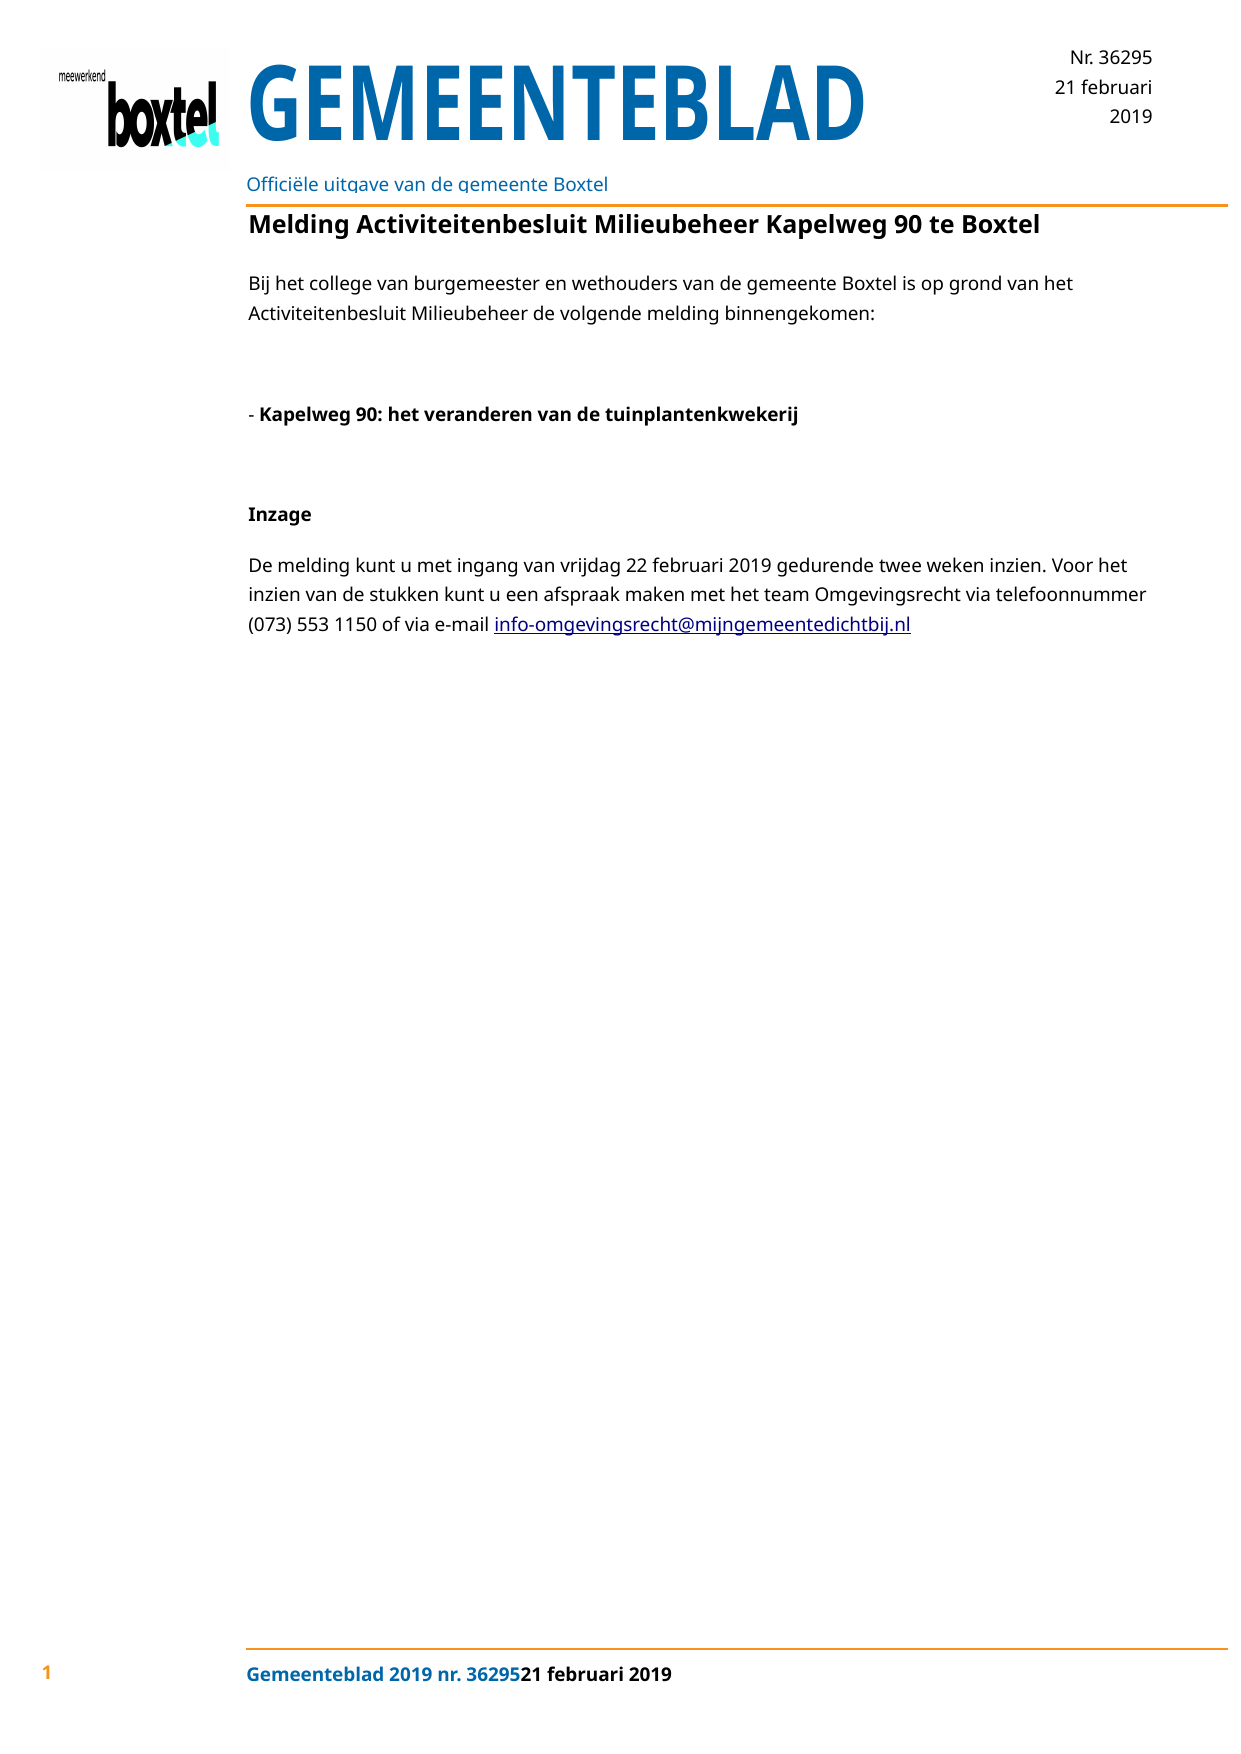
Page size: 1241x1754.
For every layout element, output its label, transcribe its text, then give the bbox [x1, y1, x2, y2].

picture [41, 47, 231, 172]
text Melding Activiteitenbesluit Milieubeheer Kapelweg 90 te Boxtel [248, 207, 1152, 241]
text - Kapelweg 90: het veranderen van de tuinplantenkwekerij [248, 401, 1152, 426]
text Bij het college van burgemeester en wethouders van de gemeente Boxtel is op grond van het Activiteitenbesluit Milieubeheer de volgende melding binnengekomen: [248, 270, 1152, 326]
text De melding kunt u met ingang van vrijdag 22 februari 2019 gedurende twee weken inzien. Voor het inzien van de stukken kunt u een afspraak maken met het team Omgevingsrecht via telefoonnummer (073) 553 1150 of via e-mail info-omgevingsrecht@mijngemeentedichtbij.nl [248, 552, 1152, 637]
text Inzage [248, 502, 1152, 527]
